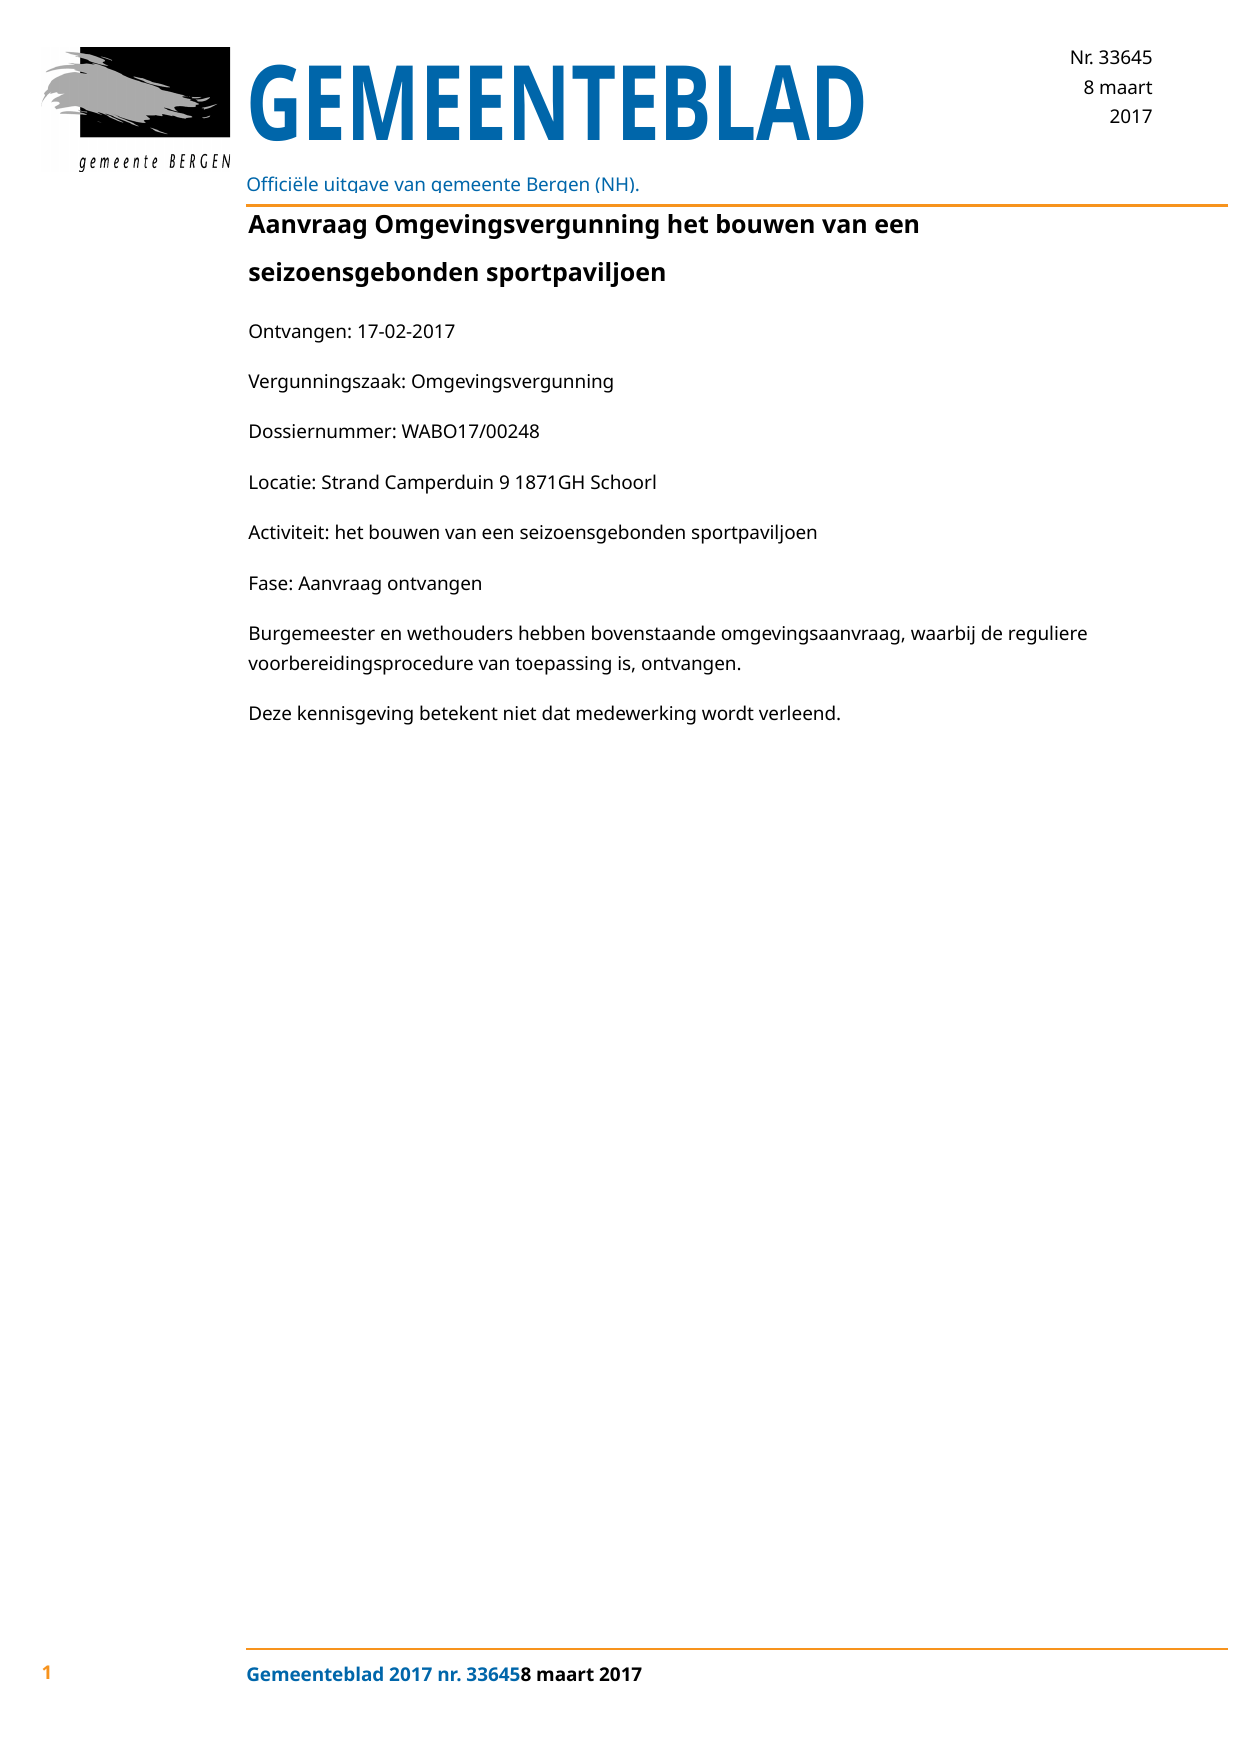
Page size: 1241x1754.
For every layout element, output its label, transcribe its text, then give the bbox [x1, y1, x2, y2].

text Locatie: Strand Camperduin 9 1871GH Schoorl [248, 469, 1152, 495]
text Aanvraag Omgevingsvergunning het bouwen van een seizoensgebonden sportpaviljoen [248, 207, 1152, 288]
text Dossiernummer: WABO17/00248 [248, 419, 1152, 444]
picture [41, 47, 231, 172]
text Ontvangen: 17-02-2017 [248, 318, 1152, 344]
text Burgemeester en wethouders hebben bovenstaande omgevingsaanvraag, waarbij de reguliere voorbereidingsprocedure van toepassing is, ontvangen. [248, 620, 1152, 676]
text Fase: Aanvraag ontvangen [248, 570, 1152, 596]
text Activiteit: het bouwen van een seizoensgebonden sportpaviljoen [248, 519, 1152, 545]
text Deze kennisgeving betekent niet dat medewerking wordt verleend. [248, 700, 1152, 726]
text Vergunningszaak: Omgevingsvergunning [248, 368, 1152, 394]
